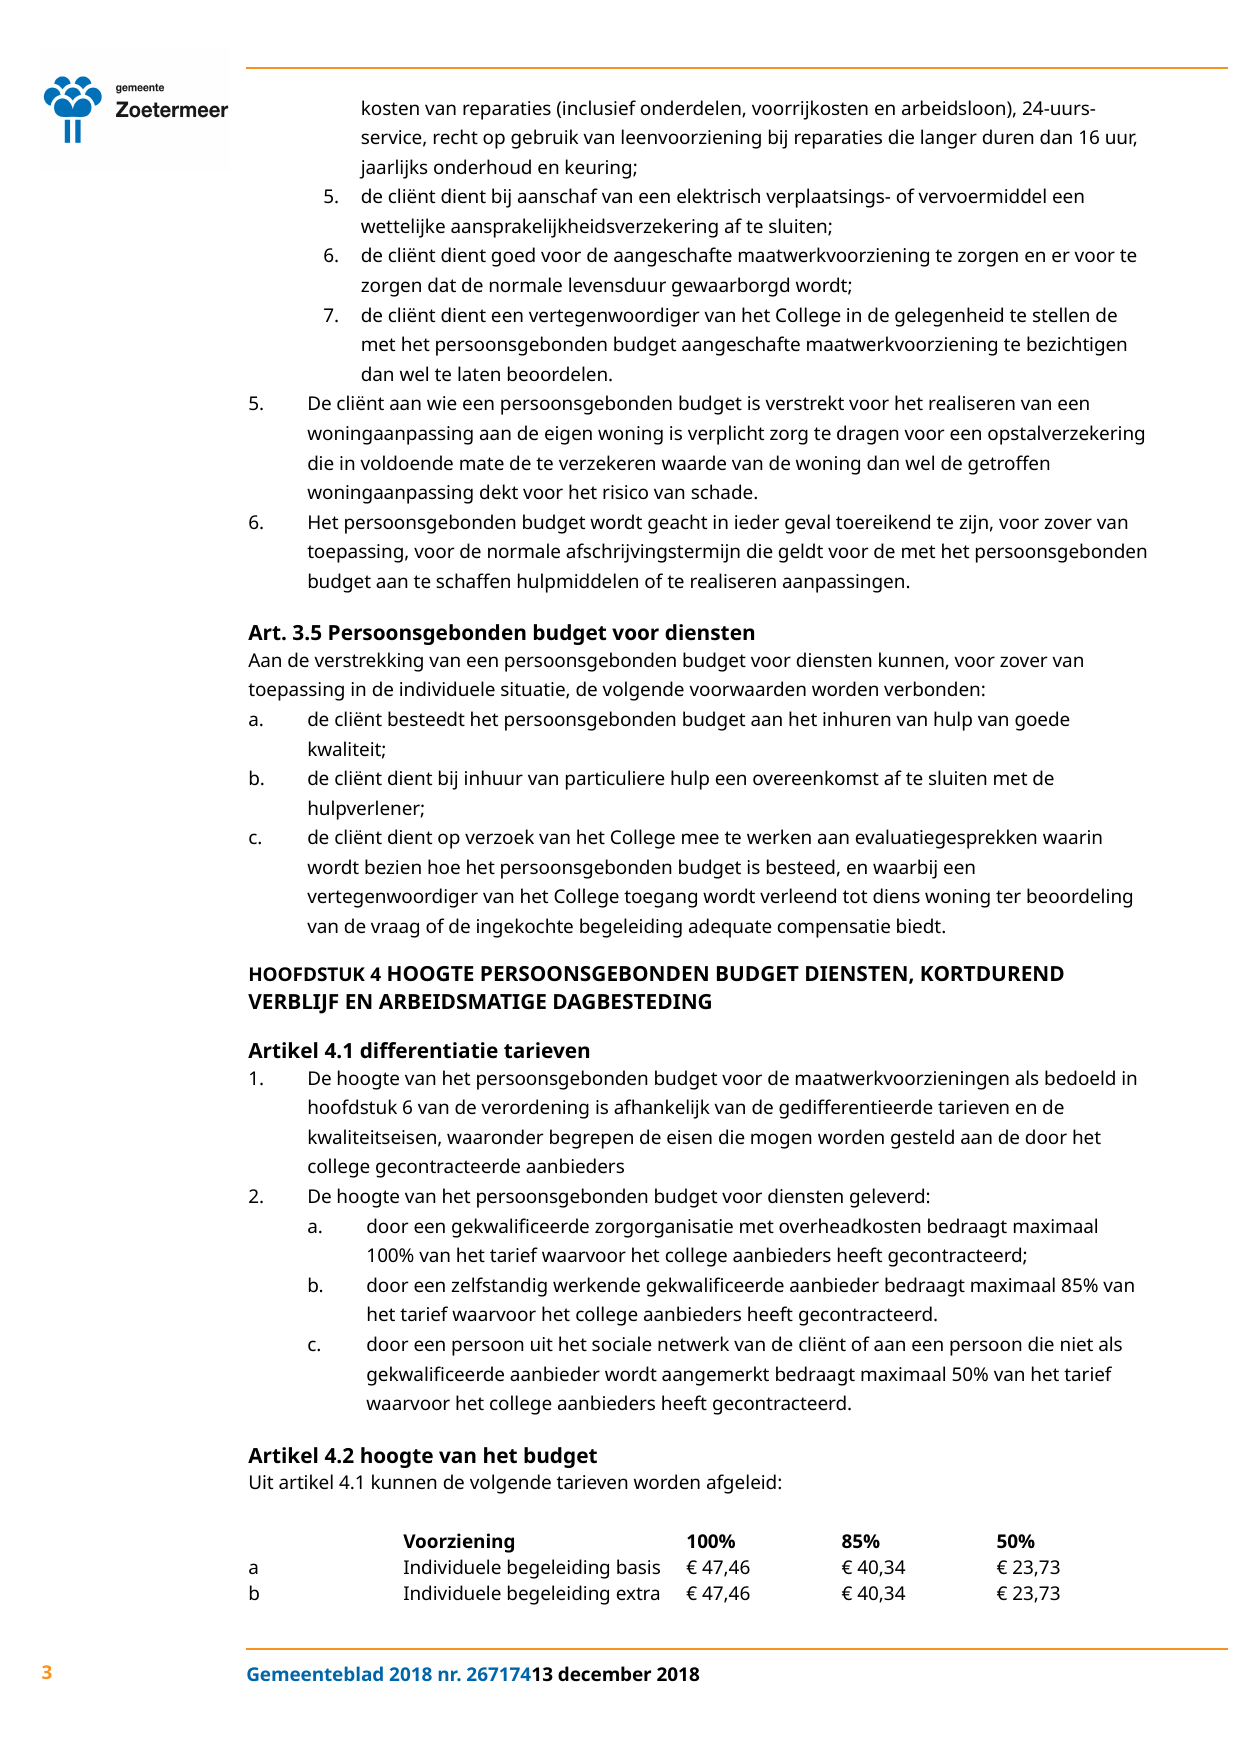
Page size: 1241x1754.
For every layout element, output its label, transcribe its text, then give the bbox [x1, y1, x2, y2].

table_cell Individuele begeleiding extra [403, 1580, 686, 1606]
table_header 100% [686, 1529, 841, 1554]
table_cell € 40,34 [841, 1554, 996, 1580]
table_header 50% [996, 1529, 1152, 1554]
table_cell € 47,46 [686, 1554, 841, 1580]
table_header 85% [841, 1529, 996, 1554]
picture [41, 47, 231, 172]
text Aan de verstrekking van een persoonsgebonden budget voor diensten kunnen, voor zover van toepassing in de individuele situatie, de volgende voorwaarden worden verbonden: [248, 647, 1152, 702]
table_cell Individuele begeleiding basis [403, 1554, 686, 1580]
list De cliënt aan wie een persoonsgebonden budget is verstrekt voor het realiseren van een woningaanpassing aan de eigen woning is verplicht zorg te dragen voor een opstalverzekering die in voldoende mate de te verzekeren waarde van de woning dan wel de getroffen woningaanpassing dekt voor het risico van schade. [248, 391, 1152, 505]
text HOOFDSTUK 4 HOOGTE PERSOONSGEBONDEN BUDGET DIENSTEN, KORTDUREND VERBLIJF EN ARBEIDSMATIGE DAGBESTEDING [248, 959, 1152, 1016]
list door een persoon uit het sociale netwerk van de cliënt of aan een persoon die niet als gekwalificeerde aanbieder wordt aangemerkt bedraagt maximaal 50% van het tarief waarvoor het college aanbieders heeft gecontracteerd. [307, 1331, 1152, 1416]
list door een zelfstandig werkende gekwalificeerde aanbieder bedraagt maximaal 85% van het tarief waarvoor het college aanbieders heeft gecontracteerd. [307, 1272, 1152, 1327]
table_cell a [248, 1554, 403, 1580]
table_cell € 23,73 [996, 1580, 1152, 1606]
list kosten van reparaties (inclusief onderdelen, voorrijkosten en arbeidsloon), 24-uurs-service, recht op gebruik van leenvoorziening bij reparaties die langer duren dan 16 uur, jaarlijks onderhoud en keuring; [323, 95, 1152, 180]
text Art. 3.5 Persoonsgebonden budget voor diensten [248, 618, 1152, 647]
table_cell € 47,46 [686, 1580, 841, 1606]
table_cell b [248, 1580, 403, 1606]
table_cell € 40,34 [841, 1580, 996, 1606]
list de cliënt dient op verzoek van het College mee te werken aan evaluatiegesprekken waarin wordt bezien hoe het persoonsgebonden budget is besteed, en waarbij een vertegenwoordiger van het College toegang wordt verleend tot diens woning ter beoordeling van de vraag of de ingekochte begeleiding adequate compensatie biedt. [248, 824, 1152, 939]
list Het persoonsgebonden budget wordt geacht in ieder geval toereikend te zijn, voor zover van toepassing, voor de normale afschrijvingstermijn die geldt voor de met het persoonsgebonden budget aan te schaffen hulpmiddelen of te realiseren aanpassingen. [248, 509, 1152, 594]
list De hoogte van het persoonsgebonden budget voor de maatwerkvoorzieningen als bedoeld in hoofdstuk 6 van de verordening is afhankelijk van de gedifferentieerde tarieven en de kwaliteitseisen, waaronder begrepen de eisen die mogen worden gesteld aan de door het college gecontracteerde aanbieders [248, 1065, 1152, 1179]
text Artikel 4.2 hoogte van het budget [248, 1441, 1152, 1469]
list door een gekwalificeerde zorgorganisatie met overheadkosten bedraagt maximaal 100% van het tarief waarvoor het college aanbieders heeft gecontracteerd; [307, 1213, 1152, 1268]
list de cliënt besteedt het persoonsgebonden budget aan het inhuren van hulp van goede kwaliteit; [248, 706, 1152, 761]
text Uit artikel 4.1 kunnen de volgende tarieven worden afgeleid: [248, 1469, 1152, 1495]
list de cliënt dient bij aanschaf van een elektrisch verplaatsings- of vervoermiddel een wettelijke aansprakelijkheidsverzekering af te sluiten; [323, 183, 1152, 239]
list De hoogte van het persoonsgebonden budget voor diensten geleverd: [248, 1183, 1152, 1209]
list de cliënt dient bij inhuur van particuliere hulp een overeenkomst af te sluiten met de hulpverlener; [248, 765, 1152, 821]
table_cell € 23,73 [996, 1554, 1152, 1580]
text Artikel 4.1 differentiatie tarieven [248, 1037, 1152, 1065]
table_header [248, 1529, 403, 1554]
list de cliënt dient een vertegenwoordiger van het College in de gelegenheid te stellen de met het persoonsgebonden budget aangeschafte maatwerkvoorziening te bezichtigen dan wel te laten beoordelen. [323, 302, 1152, 387]
list de cliënt dient goed voor de aangeschafte maatwerkvoorziening te zorgen en er voor te zorgen dat de normale levensduur gewaarborgd wordt; [323, 243, 1152, 298]
table_header Voorziening [403, 1529, 686, 1554]
